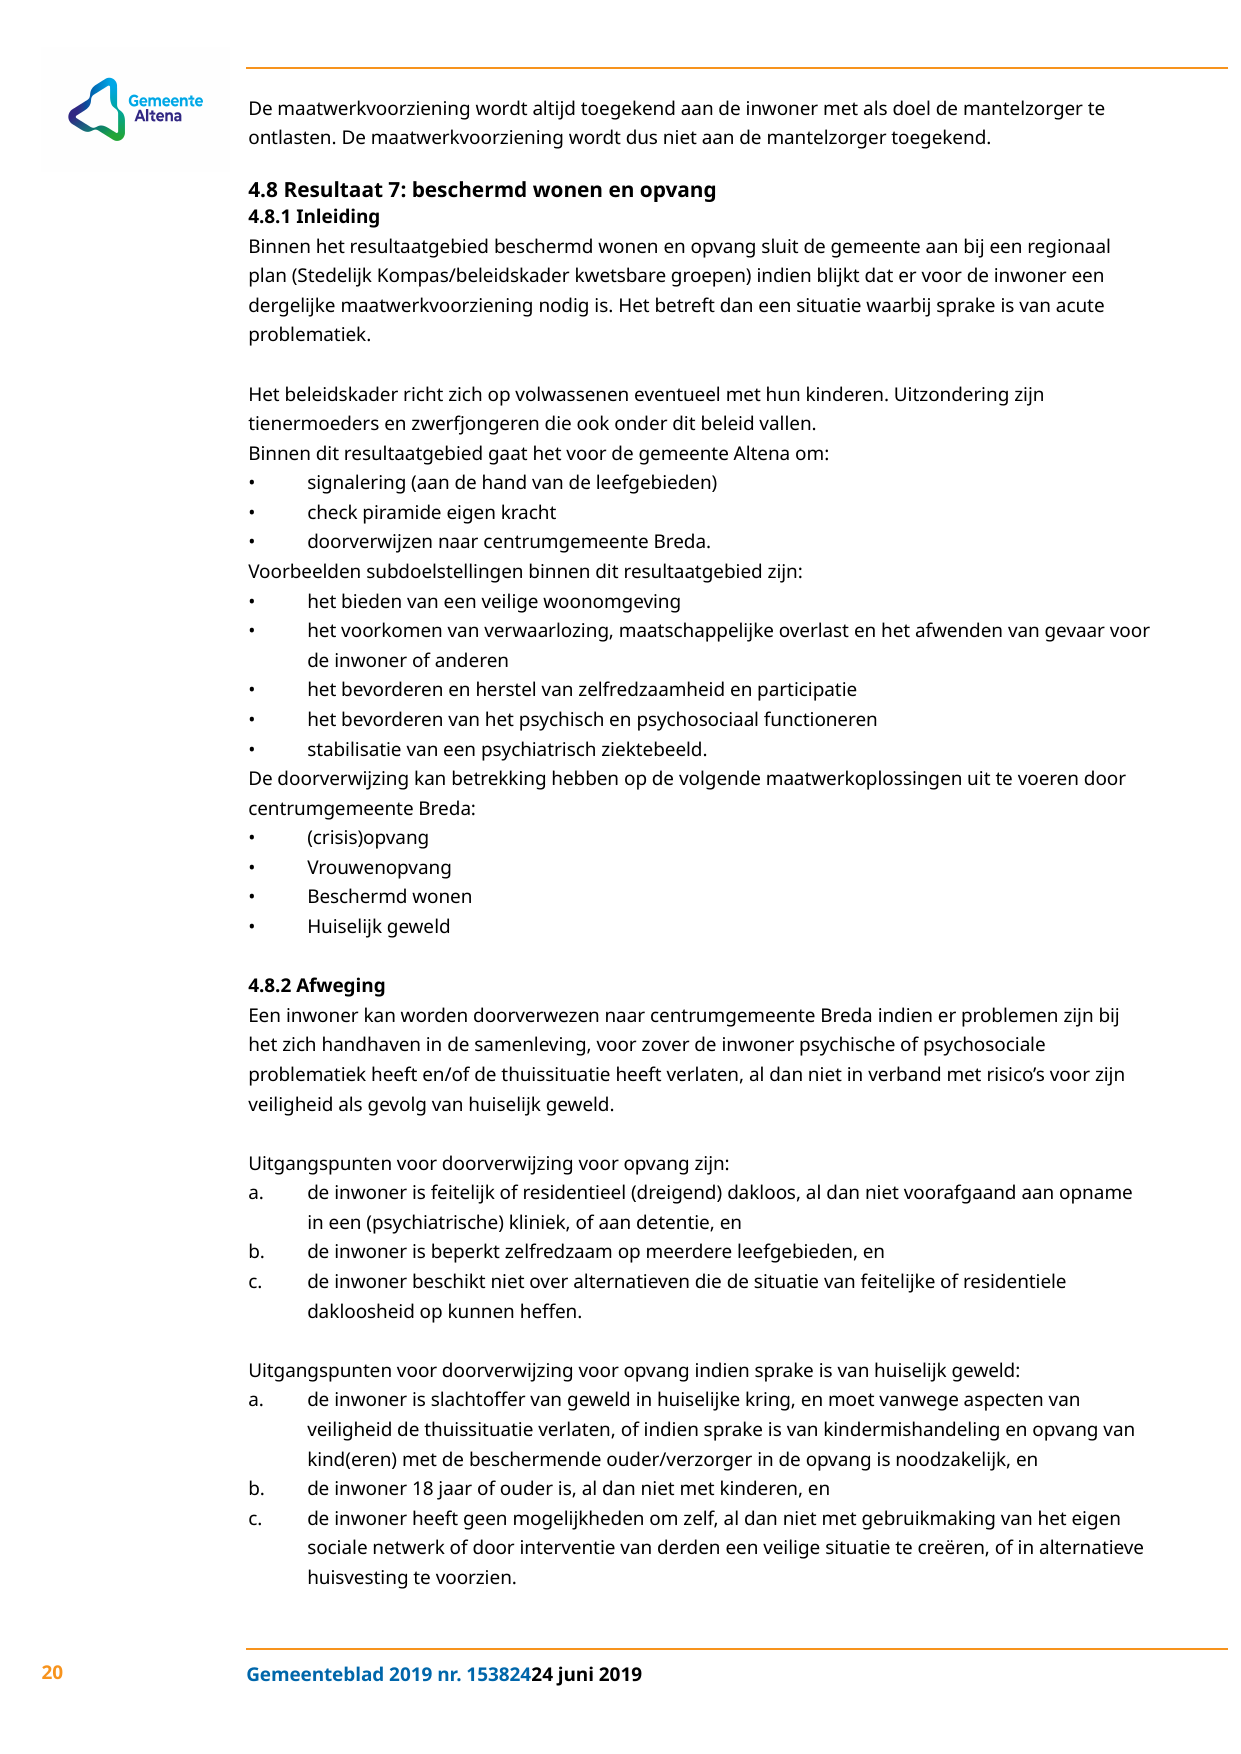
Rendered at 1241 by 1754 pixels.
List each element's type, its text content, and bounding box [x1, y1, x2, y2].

list het voorkomen van verwaarlozing, maatschappelijke overlast en het afwenden van gevaar voor de inwoner of anderen [248, 617, 1152, 673]
text Voorbeelden subdoelstellingen binnen dit resultaatgebied zijn: [248, 558, 1152, 584]
list de inwoner is beperkt zelfredzaam op meerdere leefgebieden, en [248, 1239, 1152, 1264]
list de inwoner beschikt niet over alternatieven die de situatie van feitelijke of residentiele dakloosheid op kunnen heffen. [248, 1268, 1152, 1323]
list de inwoner heeft geen mogelijkheden om zelf, al dan niet met gebruikmaking van het eigen sociale netwerk of door interventie van derden een veilige situatie te creëren, of in alternatieve huisvesting te voorzien. [248, 1505, 1152, 1590]
text De doorverwijzing kan betrekking hebben op de volgende maatwerkoplossingen uit te voeren door centrumgemeente Breda: [248, 765, 1152, 821]
text 4.8 Resultaat 7: beschermd wonen en opvang [248, 175, 1152, 203]
picture [41, 47, 231, 172]
list Vrouwenopvang [248, 854, 1152, 880]
list het bieden van een veilige woonomgeving [248, 588, 1152, 613]
text Binnen dit resultaatgebied gaat het voor de gemeente Altena om: [248, 440, 1152, 466]
text Het beleidskader richt zich op volwassenen eventueel met hun kinderen. Uitzondering zijn tienermoeders en zwerfjongeren die ook onder dit beleid vallen. [248, 381, 1152, 436]
list het bevorderen van het psychisch en psychosociaal functioneren [248, 706, 1152, 732]
list Beschermd wonen [248, 884, 1152, 909]
text 4.8.2 Afweging [248, 972, 1152, 998]
text Binnen het resultaatgebied beschermd wonen en opvang sluit de gemeente aan bij een regionaal plan (Stedelijk Kompas/beleidskader kwetsbare groepen) indien blijkt dat er voor de inwoner een dergelijke maatwerkvoorziening nodig is. Het betreft dan een situatie waarbij sprake is van acute problematiek. [248, 233, 1152, 347]
text Uitgangspunten voor doorverwijzing voor opvang zijn: [248, 1150, 1152, 1176]
list check piramide eigen kracht [248, 499, 1152, 525]
list Huiselijk geweld [248, 913, 1152, 939]
list signalering (aan de hand van de leefgebieden) [248, 469, 1152, 495]
text Een inwoner kan worden doorverwezen naar centrumgemeente Breda indien er problemen zijn bij het zich handhaven in de samenleving, voor zover de inwoner psychische of psychosociale problematiek heeft en/of de thuissituatie heeft verlaten, al dan niet in verband met risico’s voor zijn veiligheid als gevolg van huiselijk geweld. [248, 1002, 1152, 1116]
text 4.8.1 Inleiding [248, 203, 1152, 229]
list stabilisatie van een psychiatrisch ziektebeeld. [248, 736, 1152, 761]
list de inwoner is feitelijk of residentieel (dreigend) dakloos, al dan niet voorafgaand aan opname in een (psychiatrische) kliniek, of aan detentie, en [248, 1179, 1152, 1235]
text Uitgangspunten voor doorverwijzing voor opvang indien sprake is van huiselijk geweld: [248, 1357, 1152, 1383]
list het bevorderen en herstel van zelfredzaamheid en participatie [248, 677, 1152, 702]
list (crisis)opvang [248, 824, 1152, 850]
list doorverwijzen naar centrumgemeente Breda. [248, 529, 1152, 554]
list de inwoner 18 jaar of ouder is, al dan niet met kinderen, en [248, 1475, 1152, 1501]
list de inwoner is slachtoffer van geweld in huiselijke kring, en moet vanwege aspecten van veiligheid de thuissituatie verlaten, of indien sprake is van kindermishandeling en opvang van kind(eren) met de beschermende ouder/verzorger in de opvang is noodzakelijk, en [248, 1387, 1152, 1471]
text De maatwerkvoorziening wordt altijd toegekend aan de inwoner met als doel de mantelzorger te ontlasten. De maatwerkvoorziening wordt dus niet aan de mantelzorger toegekend. [248, 95, 1152, 150]
